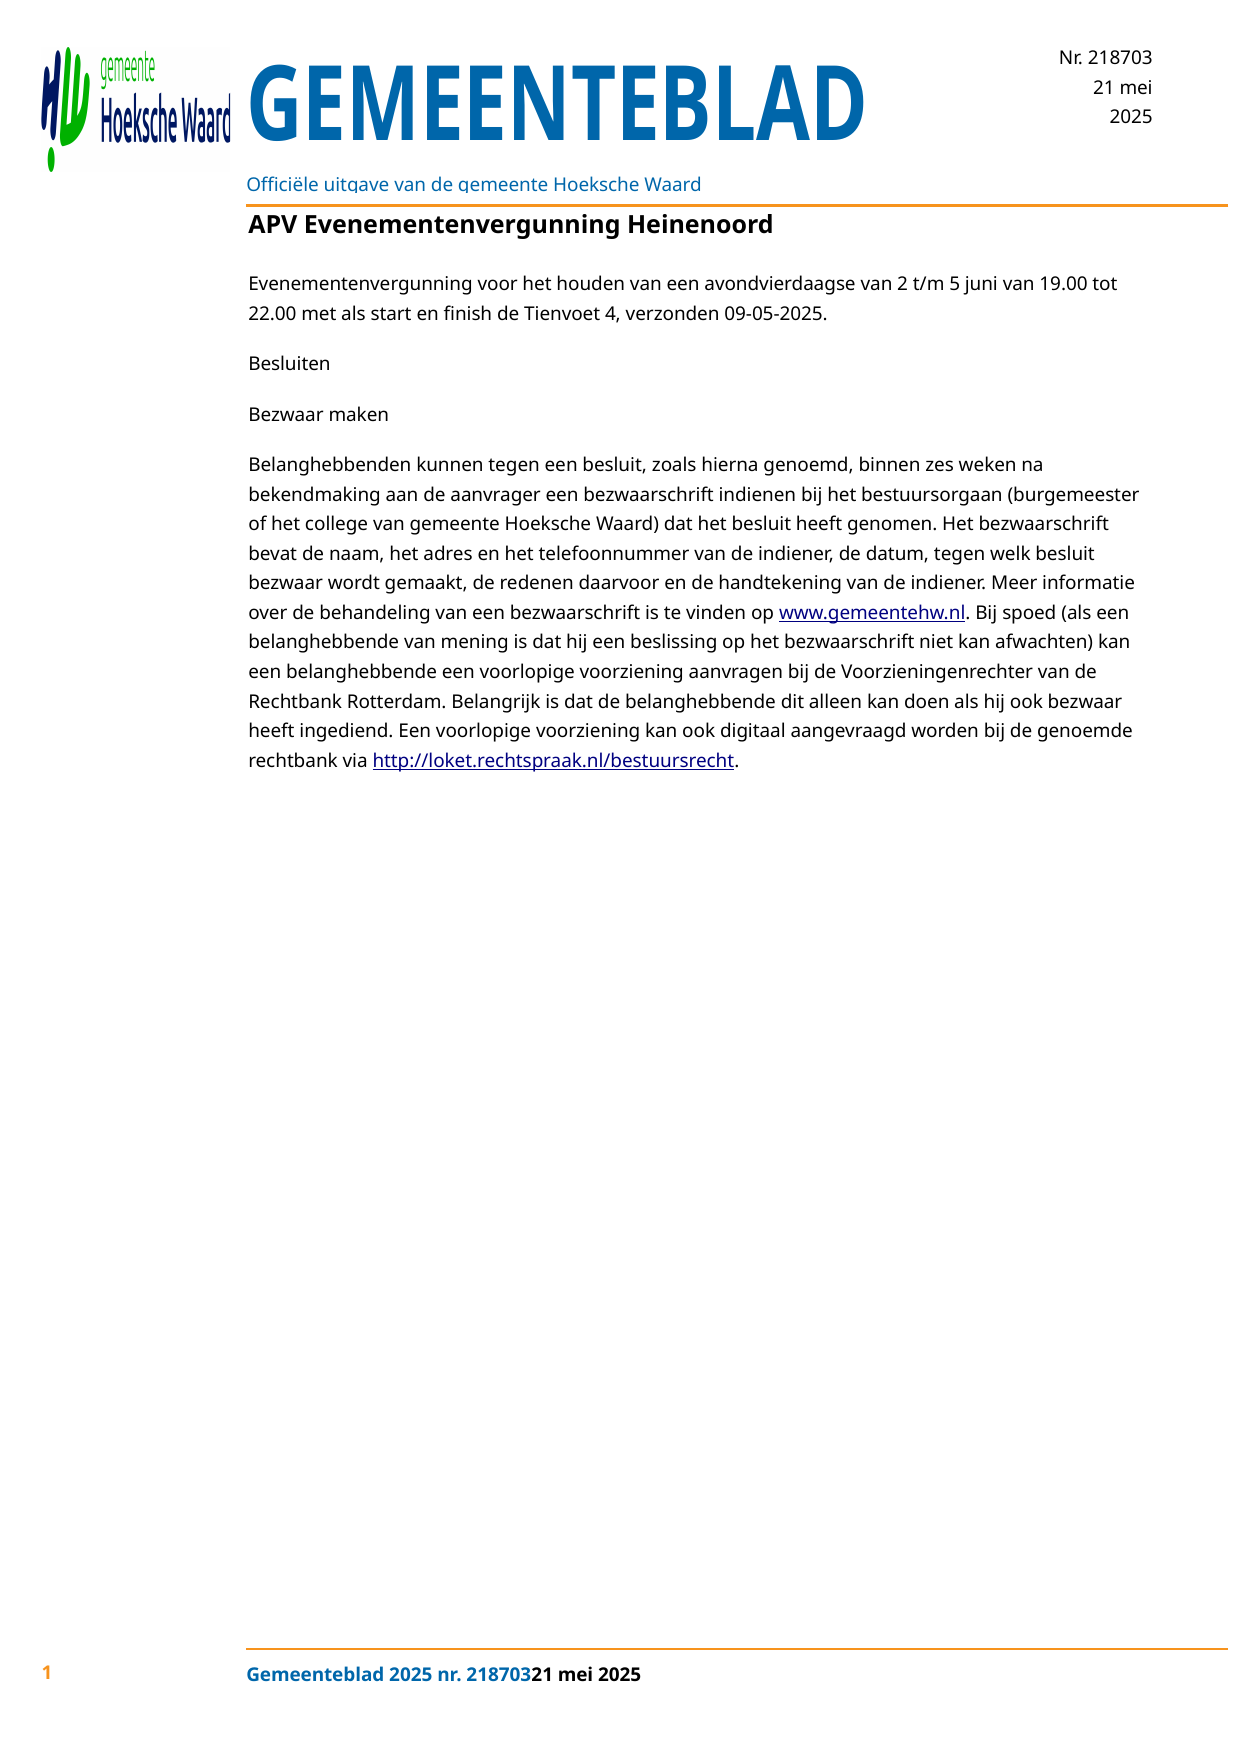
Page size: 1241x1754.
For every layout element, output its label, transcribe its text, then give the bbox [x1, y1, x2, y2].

picture [41, 47, 231, 172]
text Evenementenvergunning voor het houden van een avondvierdaagse van 2 t/m 5 juni van 19.00 tot 22.00 met als start en finish de Tienvoet 4, verzonden 09-05-2025. [248, 270, 1152, 326]
text Bezwaar maken [248, 401, 1152, 426]
text APV Evenementenvergunning Heinenoord [248, 207, 1152, 241]
text Besluiten [248, 350, 1152, 376]
text Belanghebbenden kunnen tegen een besluit, zoals hierna genoemd, binnen zes weken na bekendmaking aan de aanvrager een bezwaarschrift indienen bij het bestuursorgaan (burgemeester of het college van gemeente Hoeksche Waard) dat het besluit heeft genomen. Het bezwaarschrift bevat de naam, het adres en het telefoonnummer van de indiener, de datum, tegen welk besluit bezwaar wordt gemaakt, de redenen daarvoor en de handtekening van de indiener. Meer informatie over de behandeling van een bezwaarschrift is te vinden op www.gemeentehw.nl. Bij spoed (als een belanghebbende van mening is dat hij een beslissing op het bezwaarschrift niet kan afwachten) kan een belanghebbende een voorlopige voorziening aanvragen bij de Voorzieningenrechter van de Rechtbank Rotterdam. Belangrijk is dat de belanghebbende dit alleen kan doen als hij ook bezwaar heeft ingediend. Een voorlopige voorziening kan ook digitaal aangevraagd worden bij de genoemde rechtbank via http://loket.rechtspraak.nl/bestuursrecht. [248, 451, 1152, 773]
